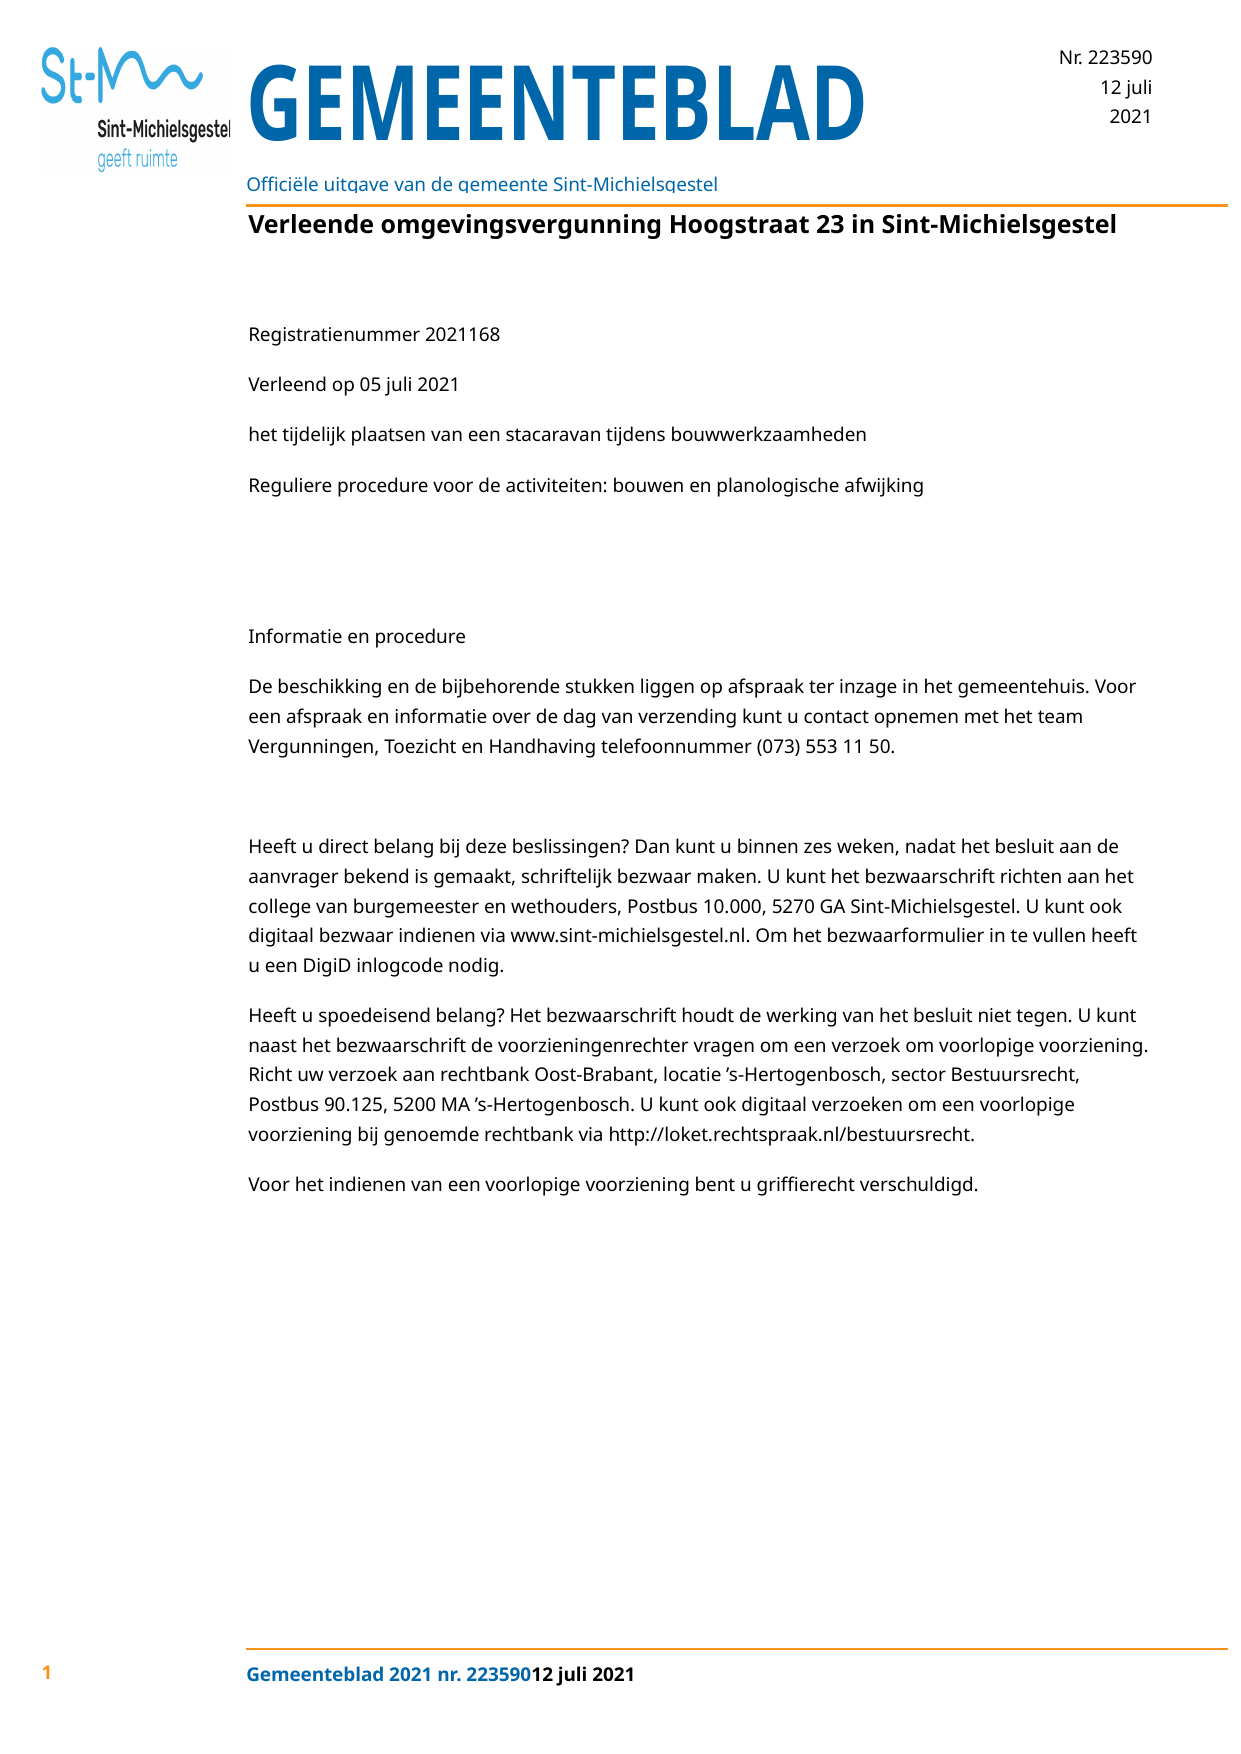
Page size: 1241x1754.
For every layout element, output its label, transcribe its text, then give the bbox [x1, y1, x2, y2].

text Verleende omgevingsvergunning Hoogstraat 23 in Sint-Michielsgestel [248, 207, 1152, 241]
text Reguliere procedure voor de activiteiten: bouwen en planologische afwijking [248, 472, 1152, 498]
text De beschikking en de bijbehorende stukken liggen op afspraak ter inzage in het gemeentehuis. Voor een afspraak en informatie over de dag van verzending kunt u contact opnemen met het team Vergunningen, Toezicht en Handhaving telefoonnummer (073) 553 11 50. [248, 674, 1152, 758]
text Informatie en procedure [248, 623, 1152, 649]
text het tijdelijk plaatsen van een stacaravan tijdens bouwwerkzaamheden [248, 422, 1152, 447]
text Verleend op 05 juli 2021 [248, 371, 1152, 397]
text Registratienummer 2021168 [248, 321, 1152, 346]
text Voor het indienen van een voorlopige voorziening bent u griffierecht verschuldigd. [248, 1171, 1152, 1197]
picture [41, 47, 231, 172]
text Heeft u direct belang bij deze beslissingen? Dan kunt u binnen zes weken, nadat het besluit aan de aanvrager bekend is gemaakt, schriftelijk bezwaar maken. U kunt het bezwaarschrift richten aan het college van burgemeester en wethouders, Postbus 10.000, 5270 GA Sint-Michielsgestel. U kunt ook digitaal bezwaar indienen via www.sint-michielsgestel.nl. Om het bezwaarformulier in te vullen heeft u een DigiD inlogcode nodig. [248, 834, 1152, 978]
text Heeft u spoedeisend belang? Het bezwaarschrift houdt de werking van het besluit niet tegen. U kunt naast het bezwaarschrift de voorzieningenrechter vragen om een verzoek om voorlopige voorziening. Richt uw verzoek aan rechtbank Oost-Brabant, locatie ’s-Hertogenbosch, sector Bestuursrecht, Postbus 90.125, 5200 MA ’s-Hertogenbosch. U kunt ook digitaal verzoeken om een voorlopige voorziening bij genoemde rechtbank via http://loket.rechtspraak.nl/bestuursrecht. [248, 1002, 1152, 1146]
